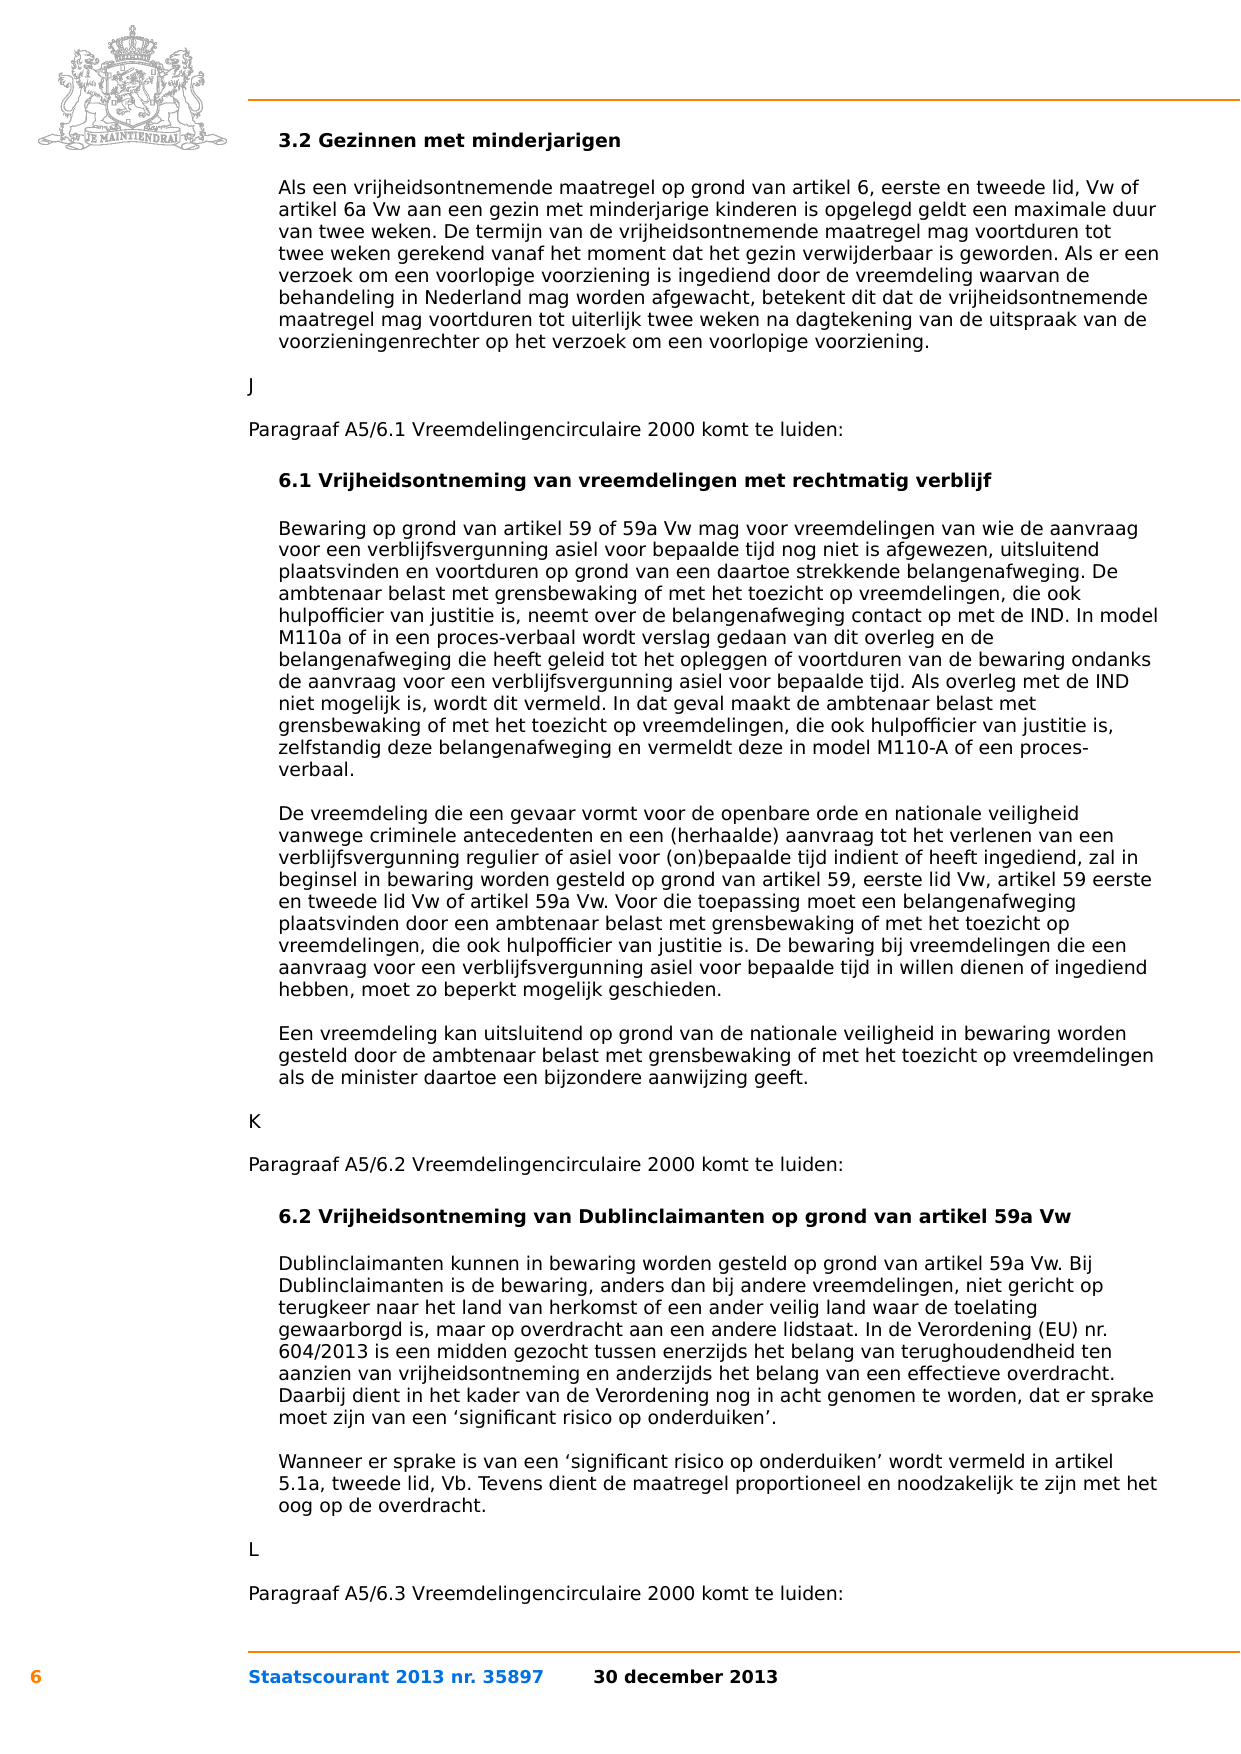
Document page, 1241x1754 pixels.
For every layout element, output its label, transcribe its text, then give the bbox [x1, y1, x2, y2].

text Een vreemdeling kan uitsluitend op grond van de nationale veiligheid in bewaring worden gesteld door de ambtenaar belast met grensbewaking of met het toezicht op vreemdelingen als de minister daartoe een bijzondere aanwijzing geeft. [278, 1023, 1163, 1089]
text K [248, 1111, 1163, 1132]
subtitle 3.2 Gezinnen met minderjarigen [278, 130, 1163, 152]
text J [248, 374, 1163, 397]
subtitle 6.1 Vrijheidsontneming van vreemdelingen met rechtmatig verblijf [278, 470, 1163, 492]
text Paragraaf A5/6.2 Vreemdelingencirculaire 2000 komt te luiden: [248, 1154, 1163, 1176]
picture [38, 25, 227, 150]
text Bewaring op grond van artikel 59 of 59a Vw mag voor vreemdelingen van wie de aanvraag voor een verblijfsvergunning asiel voor bepaalde tijd nog niet is afgewezen, uitsluitend plaatsvinden en voortduren op grond van een daartoe strekkende belangenafweging. De ambtenaar belast met grensbewaking of met het toezicht op vreemdelingen, die ook hulpofficier van justitie is, neemt over de belangenafweging contact op met de IND. In model M110a of in een proces-verbaal wordt verslag gedaan van dit overleg en de belangenafweging die heeft geleid tot het opleggen of voortduren van de bewaring ondanks de aanvraag voor een verblijfsvergunning asiel voor bepaalde tijd. Als overleg met de IND niet mogelijk is, wordt dit vermeld. In dat geval maakt de ambtenaar belast met grensbewaking of met het toezicht op vreemdelingen, die ook hulpofficier van justitie is, zelfstandig deze belangenafweging en vermeldt deze in model M110-A of een proces-verbaal. [278, 517, 1163, 781]
text Paragraaf A5/6.1 Vreemdelingencirculaire 2000 komt te luiden: [248, 418, 1163, 440]
subtitle 6.2 Vrijheidsontneming van Dublinclaimanten op grond van artikel 59a Vw [278, 1206, 1163, 1228]
text Wanneer er sprake is van een ‘significant risico op onderduiken’ wordt vermeld in artikel 5.1a, tweede lid, Vb. Tevens dient de maatregel proportioneel en noodzakelijk te zijn met het oog op de overdracht. [278, 1451, 1163, 1517]
text Dublinclaimanten kunnen in bewaring worden gesteld op grond van artikel 59a Vw. Bij Dublinclaimanten is de bewaring, anders dan bij andere vreemdelingen, niet gericht op terugkeer naar het land van herkomst of een ander veilig land waar de toelating gewaarborgd is, maar op overdracht aan een andere lidstaat. In de Verordening (EU) nr. 604/2013 is een midden gezocht tussen enerzijds het belang van terughoudendheid ten aanzien van vrijheidsontneming en anderzijds het belang van een effectieve overdracht. Daarbij dient in het kader van de Verordening nog in acht genomen te worden, dat er sprake moet zijn van een ‘significant risico op onderduiken’. [278, 1253, 1163, 1429]
text De vreemdeling die een gevaar vormt voor de openbare orde en nationale veiligheid vanwege criminele antecedenten en een (herhaalde) aanvraag tot het verlenen van een verblijfsvergunning regulier of asiel voor (on)bepaalde tijd indient of heeft ingediend, zal in beginsel in bewaring worden gesteld op grond van artikel 59, eerste lid Vw, artikel 59 eerste en tweede lid Vw of artikel 59a Vw. Voor die toepassing moet een belangenafweging plaatsvinden door een ambtenaar belast met grensbewaking of met het toezicht op vreemdelingen, die ook hulpofficier van justitie is. De bewaring bij vreemdelingen die een aanvraag voor een verblijfsvergunning asiel voor bepaalde tijd in willen dienen of ingediend hebben, moet zo beperkt mogelijk geschieden. [278, 803, 1163, 1001]
text L [248, 1539, 1163, 1561]
text Paragraaf A5/6.3 Vreemdelingencirculaire 2000 komt te luiden: [248, 1583, 1163, 1605]
text Als een vrijheidsontnemende maatregel op grond van artikel 6, eerste en tweede lid, Vw of artikel 6a Vw aan een gezin met minderjarige kinderen is opgelegd geldt een maximale duur van twee weken. De termijn van de vrijheidsontnemende maatregel mag voortduren tot twee weken gerekend vanaf het moment dat het gezin verwijderbaar is geworden. Als er een verzoek om een voorlopige voorziening is ingediend door de vreemdeling waarvan de behandeling in Nederland mag worden afgewacht, betekent dit dat de vrijheidsontnemende maatregel mag voortduren tot uiterlijk twee weken na dagtekening van de uitspraak van de voorzieningenrechter op het verzoek om een voorlopige voorziening. [278, 177, 1163, 353]
